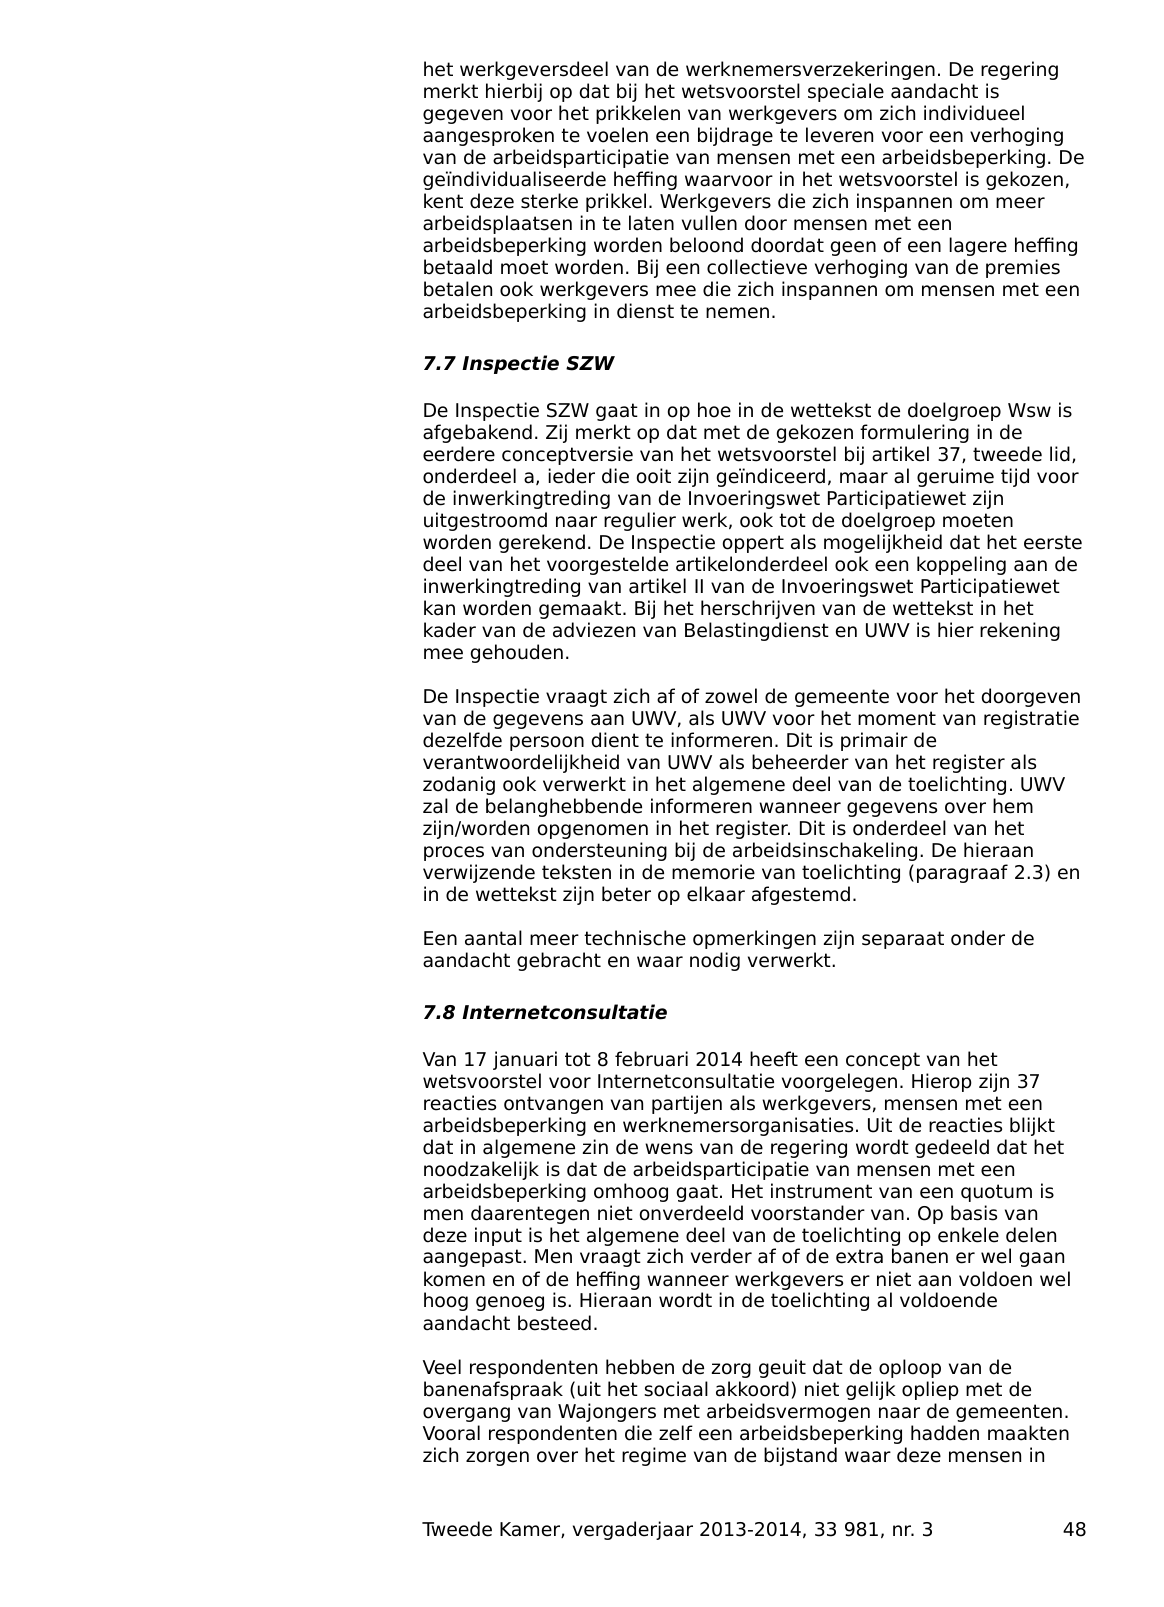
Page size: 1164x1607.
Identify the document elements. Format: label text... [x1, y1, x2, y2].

text het werkgeversdeel van de werknemersverzekeringen. De regering merkt hierbij op dat bij het wetsvoorstel speciale aandacht is gegeven voor het prikkelen van werkgevers om zich individueel aangesproken te voelen een bijdrage te leveren voor een verhoging van de arbeidsparticipatie van mensen met een arbeidsbeperking. De geïndividualiseerde heffing waarvoor in het wetsvoorstel is gekozen, kent deze sterke prikkel. Werkgevers die zich inspannen om meer arbeidsplaatsen in te laten vullen door mensen met een arbeidsbeperking worden beloond doordat geen of een lagere heffing betaald moet worden. Bij een collectieve verhoging van de premies betalen ook werkgevers mee die zich inspannen om mensen met een arbeidsbeperking in dienst te nemen. [422, 59, 1087, 323]
text Veel respondenten hebben de zorg geuit dat de oploop van de banenafspraak (uit het sociaal akkoord) niet gelijk opliep met de overgang van Wajongers met arbeidsvermogen naar de gemeenten. Vooral respondenten die zelf een arbeidsbeperking hadden maakten zich zorgen over het regime van de bijstand waar deze mensen in [422, 1357, 1087, 1466]
text De Inspectie vraagt zich af of zowel de gemeente voor het doorgeven van de gegevens aan UWV, als UWV voor het moment van registratie dezelfde persoon dient te informeren. Dit is primair de verantwoordelijkheid van UWV als beheerder van het register als zodanig ook verwerkt in het algemene deel van de toelichting. UWV zal de belanghebbende informeren wanneer gegevens over hem zijn/worden opgenomen in het register. Dit is onderdeel van het proces van ondersteuning bij de arbeidsinschakeling. De hieraan verwijzende teksten in de memorie van toelichting (paragraaf 2.3) en in de wettekst zijn beter op elkaar afgestemd. [422, 686, 1087, 906]
subtitle 7.7 Inspectie SZW [422, 353, 1087, 375]
text Van 17 januari tot 8 februari 2014 heeft een concept van het wetsvoorstel voor Internetconsultatie voorgelegen. Hierop zijn 37 reacties ontvangen van partijen als werkgevers, mensen met een arbeidsbeperking en werknemersorganisaties. Uit de reacties blijkt dat in algemene zin de wens van de regering wordt gedeeld dat het noodzakelijk is dat de arbeidsparticipatie van mensen met een arbeidsbeperking omhoog gaat. Het instrument van een quotum is men daarentegen niet onverdeeld voorstander van. Op basis van deze input is het algemene deel van de toelichting op enkele delen aangepast. Men vraagt zich verder af of de extra banen er wel gaan komen en of de heffing wanneer werkgevers er niet aan voldoen wel hoog genoeg is. Hieraan wordt in de toelichting al voldoende aandacht besteed. [422, 1049, 1087, 1334]
text De Inspectie SZW gaat in op hoe in de wettekst de doelgroep Wsw is afgebakend. Zij merkt op dat met de gekozen formulering in de eerdere conceptversie van het wetsvoorstel bij artikel 37, tweede lid, onderdeel a, ieder die ooit zijn geïndiceerd, maar al geruime tijd voor de inwerkingtreding van de Invoeringswet Participatiewet zijn uitgestroomd naar regulier werk, ook tot de doelgroep moeten worden gerekend. De Inspectie oppert als mogelijkheid dat het eerste deel van het voorgestelde artikelonderdeel ook een koppeling aan de inwerkingtreding van artikel II van de Invoeringswet Participatiewet kan worden gemaakt. Bij het herschrijven van de wettekst in het kader van de adviezen van Belastingdienst en UWV is hier rekening mee gehouden. [422, 400, 1087, 663]
text Een aantal meer technische opmerkingen zijn separaat onder de aandacht gebracht en waar nodig verwerkt. [422, 928, 1087, 972]
subtitle 7.8 Internetconsultatie [422, 1002, 1087, 1024]
